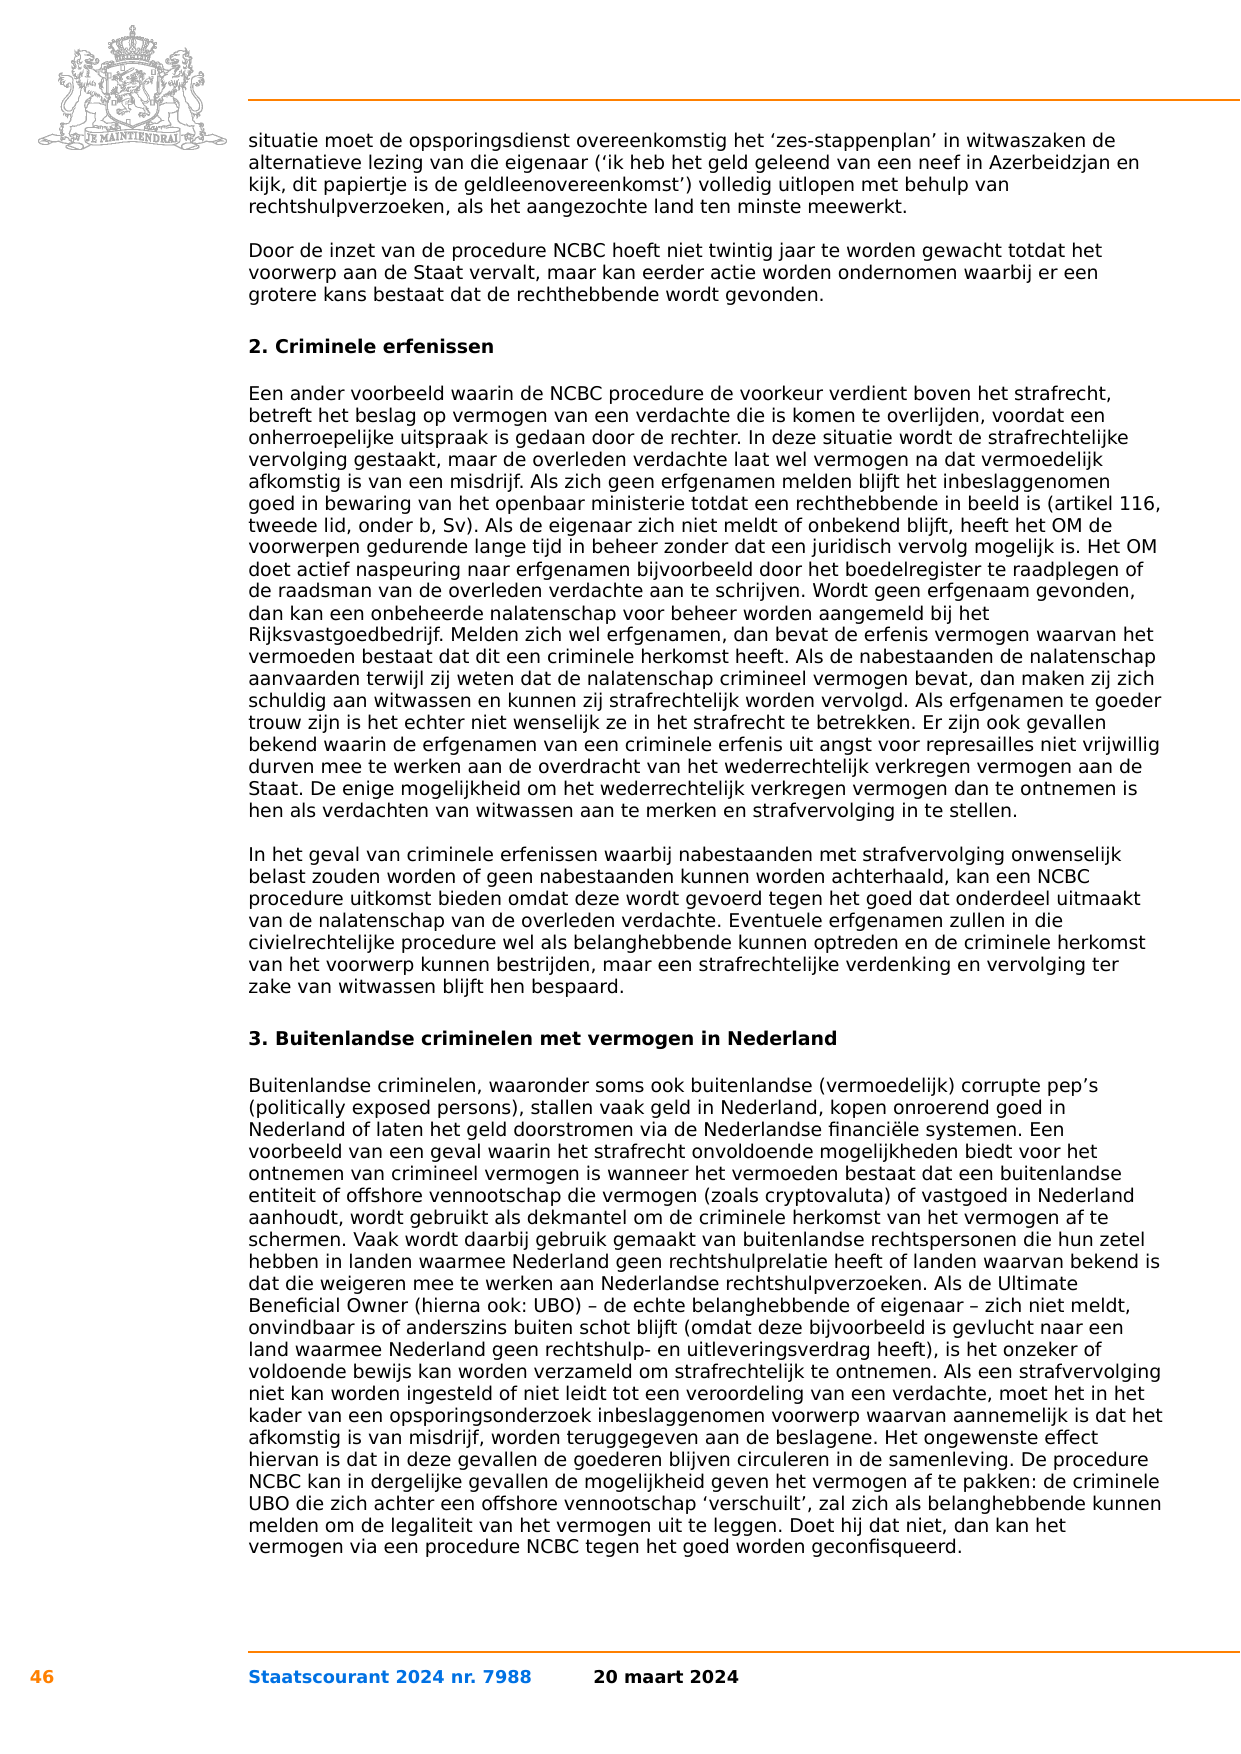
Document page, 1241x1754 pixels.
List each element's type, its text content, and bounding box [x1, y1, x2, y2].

text Door de inzet van de procedure NCBC hoeft niet twintig jaar te worden gewacht totdat het voorwerp aan de Staat vervalt, maar kan eerder actie worden ondernomen waarbij er een grotere kans bestaat dat de rechthebbende wordt gevonden. [248, 240, 1163, 306]
subtitle 2. Criminele erfenissen [248, 336, 1163, 358]
text situatie moet de opsporingsdienst overeenkomstig het ‘zes-stappenplan’ in witwaszaken de alternatieve lezing van die eigenaar (‘ik heb het geld geleend van een neef in Azerbeidzjan en kijk, dit papiertje is de geldleenovereenkomst’) volledig uitlopen met behulp van rechtshulpverzoeken, als het aangezochte land ten minste meewerkt. [248, 130, 1163, 218]
text Buitenlandse criminelen, waaronder soms ook buitenlandse (vermoedelijk) corrupte pep’s (politically exposed persons), stallen vaak geld in Nederland, kopen onroerend goed in Nederland of laten het geld doorstromen via de Nederlandse financiële systemen. Een voorbeeld van een geval waarin het strafrecht onvoldoende mogelijkheden biedt voor het ontnemen van crimineel vermogen is wanneer het vermoeden bestaat dat een buitenlandse entiteit of offshore vennootschap die vermogen (zoals cryptovaluta) of vastgoed in Nederland aanhoudt, wordt gebruikt als dekmantel om de criminele herkomst van het vermogen af te schermen. Vaak wordt daarbij gebruik gemaakt van buitenlandse rechtspersonen die hun zetel hebben in landen waarmee Nederland geen rechtshulprelatie heeft of landen waarvan bekend is dat die weigeren mee te werken aan Nederlandse rechtshulpverzoeken. Als de Ultimate Beneficial Owner (hierna ook: UBO) – de echte belanghebbende of eigenaar – zich niet meldt, onvindbaar is of anderszins buiten schot blijft (omdat deze bijvoorbeeld is gevlucht naar een land waarmee Nederland geen rechtshulp- en uitleveringsverdrag heeft), is het onzeker of voldoende bewijs kan worden verzameld om strafrechtelijk te ontnemen. Als een strafvervolging niet kan worden ingesteld of niet leidt tot een veroordeling van een verdachte, moet het in het kader van een opsporingsonderzoek inbeslaggenomen voorwerp waarvan aannemelijk is dat het afkomstig is van misdrijf, worden teruggegeven aan de beslagene. Het ongewenste effect hiervan is dat in deze gevallen de goederen blijven circuleren in de samenleving. De procedure NCBC kan in dergelijke gevallen de mogelijkheid geven het vermogen af te pakken: de criminele UBO die zich achter een offshore vennootschap ‘verschuilt’, zal zich als belanghebbende kunnen melden om de legaliteit van het vermogen uit te leggen. Doet hij dat niet, dan kan het vermogen via een procedure NCBC tegen het goed worden geconfisqueerd. [248, 1075, 1163, 1558]
subtitle 3. Buitenlandse criminelen met vermogen in Nederland [248, 1028, 1163, 1050]
picture [38, 25, 227, 150]
text In het geval van criminele erfenissen waarbij nabestaanden met strafvervolging onwenselijk belast zouden worden of geen nabestaanden kunnen worden achterhaald, kan een NCBC procedure uitkomst bieden omdat deze wordt gevoerd tegen het goed dat onderdeel uitmaakt van de nalatenschap van de overleden verdachte. Eventuele erfgenamen zullen in die civielrechtelijke procedure wel als belanghebbende kunnen optreden en de criminele herkomst van het voorwerp kunnen bestrijden, maar een strafrechtelijke verdenking en vervolging ter zake van witwassen blijft hen bespaard. [248, 844, 1163, 998]
text Een ander voorbeeld waarin de NCBC procedure de voorkeur verdient boven het strafrecht, betreft het beslag op vermogen van een verdachte die is komen te overlijden, voordat een onherroepelijke uitspraak is gedaan door de rechter. In deze situatie wordt de strafrechtelijke vervolging gestaakt, maar de overleden verdachte laat wel vermogen na dat vermoedelijk afkomstig is van een misdrijf. Als zich geen erfgenamen melden blijft het inbeslaggenomen goed in bewaring van het openbaar ministerie totdat een rechthebbende in beeld is (artikel 116, tweede lid, onder b, Sv). Als de eigenaar zich niet meldt of onbekend blijft, heeft het OM de voorwerpen gedurende lange tijd in beheer zonder dat een juridisch vervolg mogelijk is. Het OM doet actief naspeuring naar erfgenamen bijvoorbeeld door het boedelregister te raadplegen of de raadsman van de overleden verdachte aan te schrijven. Wordt geen erfgenaam gevonden, dan kan een onbeheerde nalatenschap voor beheer worden aangemeld bij het Rijksvastgoedbedrijf. Melden zich wel erfgenamen, dan bevat de erfenis vermogen waarvan het vermoeden bestaat dat dit een criminele herkomst heeft. Als de nabestaanden de nalatenschap aanvaarden terwijl zij weten dat de nalatenschap crimineel vermogen bevat, dan maken zij zich schuldig aan witwassen en kunnen zij strafrechtelijk worden vervolgd. Als erfgenamen te goeder trouw zijn is het echter niet wenselijk ze in het strafrecht te betrekken. Er zijn ook gevallen bekend waarin de erfgenamen van een criminele erfenis uit angst voor represailles niet vrijwillig durven mee te werken aan de overdracht van het wederrechtelijk verkregen vermogen aan de Staat. De enige mogelijkheid om het wederrechtelijk verkregen vermogen dan te ontnemen is hen als verdachten van witwassen aan te merken en strafvervolging in te stellen. [248, 383, 1163, 822]
